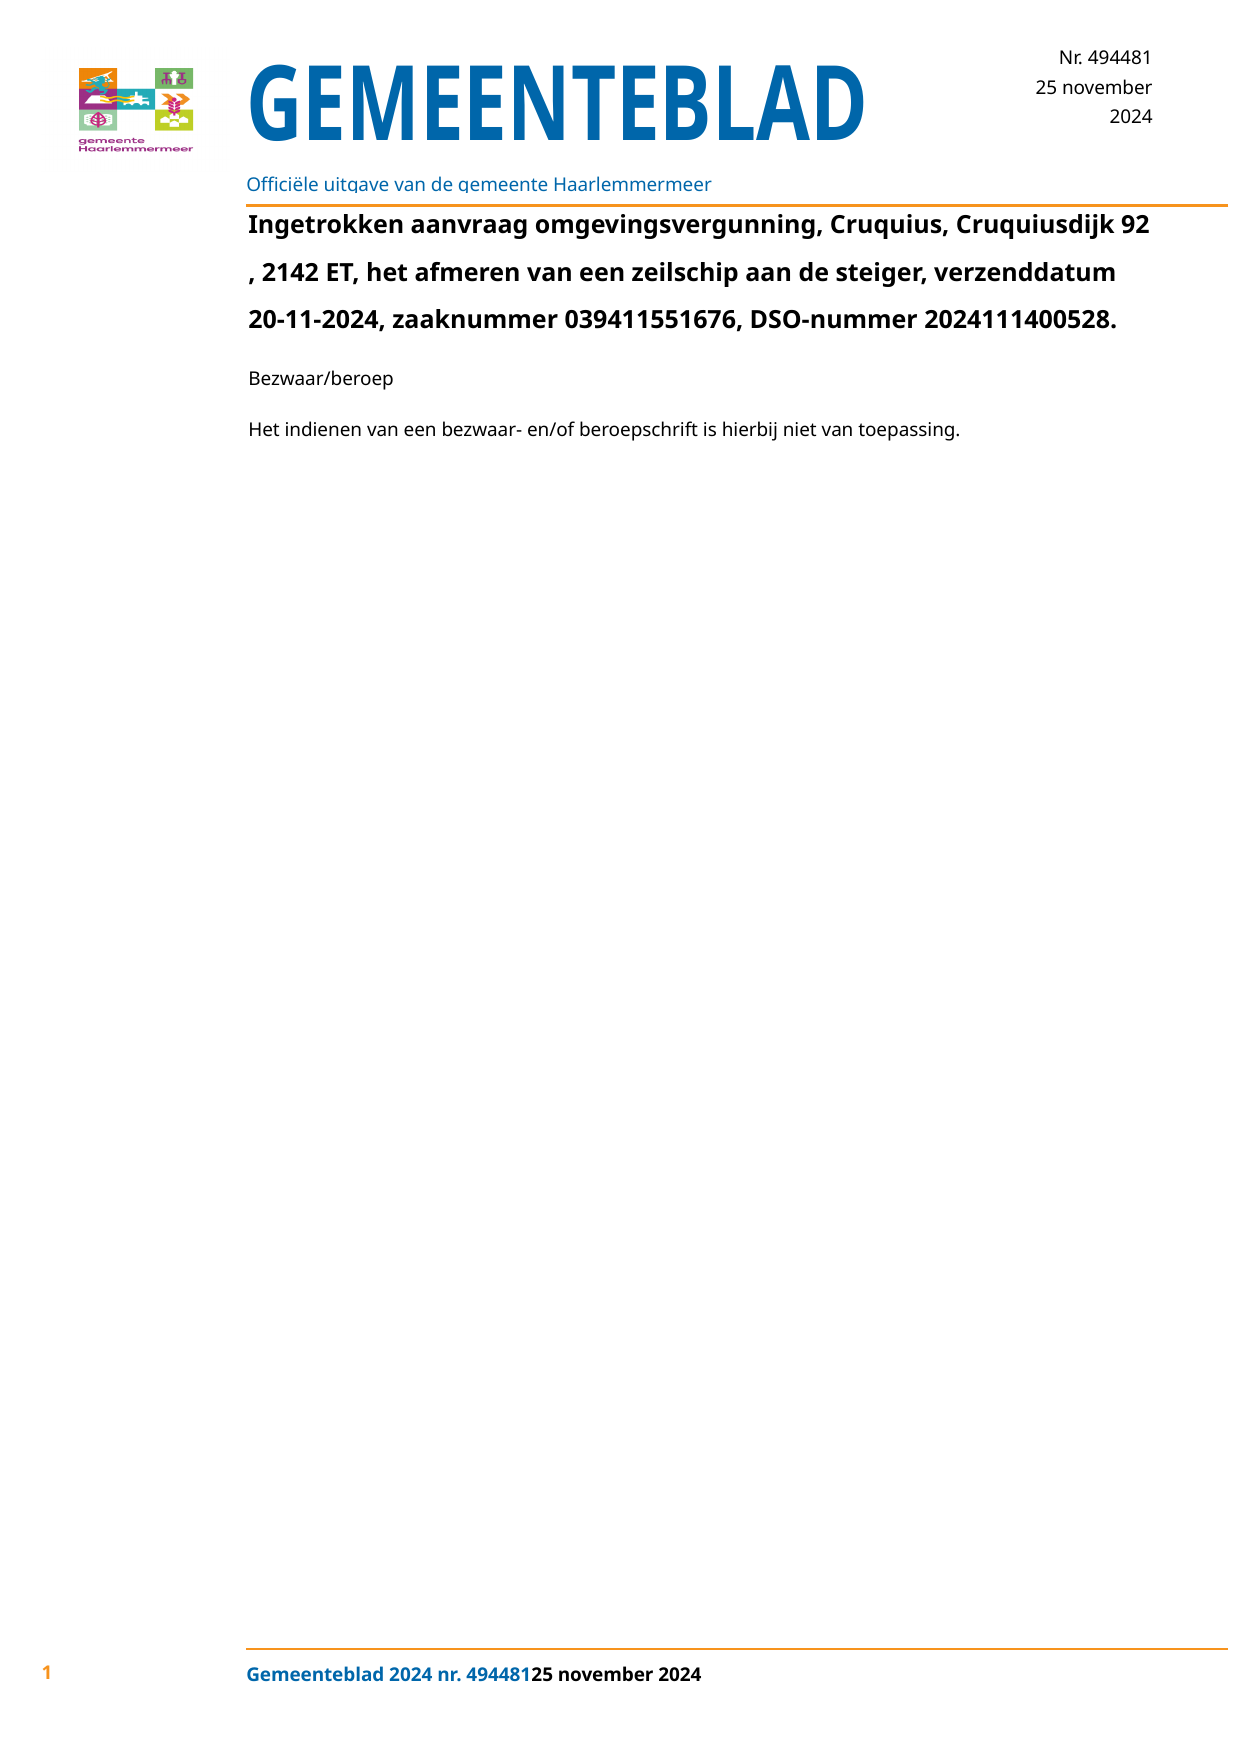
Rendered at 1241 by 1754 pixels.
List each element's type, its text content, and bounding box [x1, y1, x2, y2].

picture [41, 47, 231, 172]
text Het indienen van een bezwaar- en/of beroepschrift is hierbij niet van toepassing. [248, 416, 1152, 442]
text Bezwaar/beroep [248, 366, 1152, 391]
text Ingetrokken aanvraag omgevingsvergunning, Cruquius, Cruquiusdijk 92 , 2142 ET, het afmeren van een zeilschip aan de steiger, verzenddatum 20-11-2024, zaaknummer 039411551676, DSO-nummer 2024111400528. [248, 207, 1152, 336]
